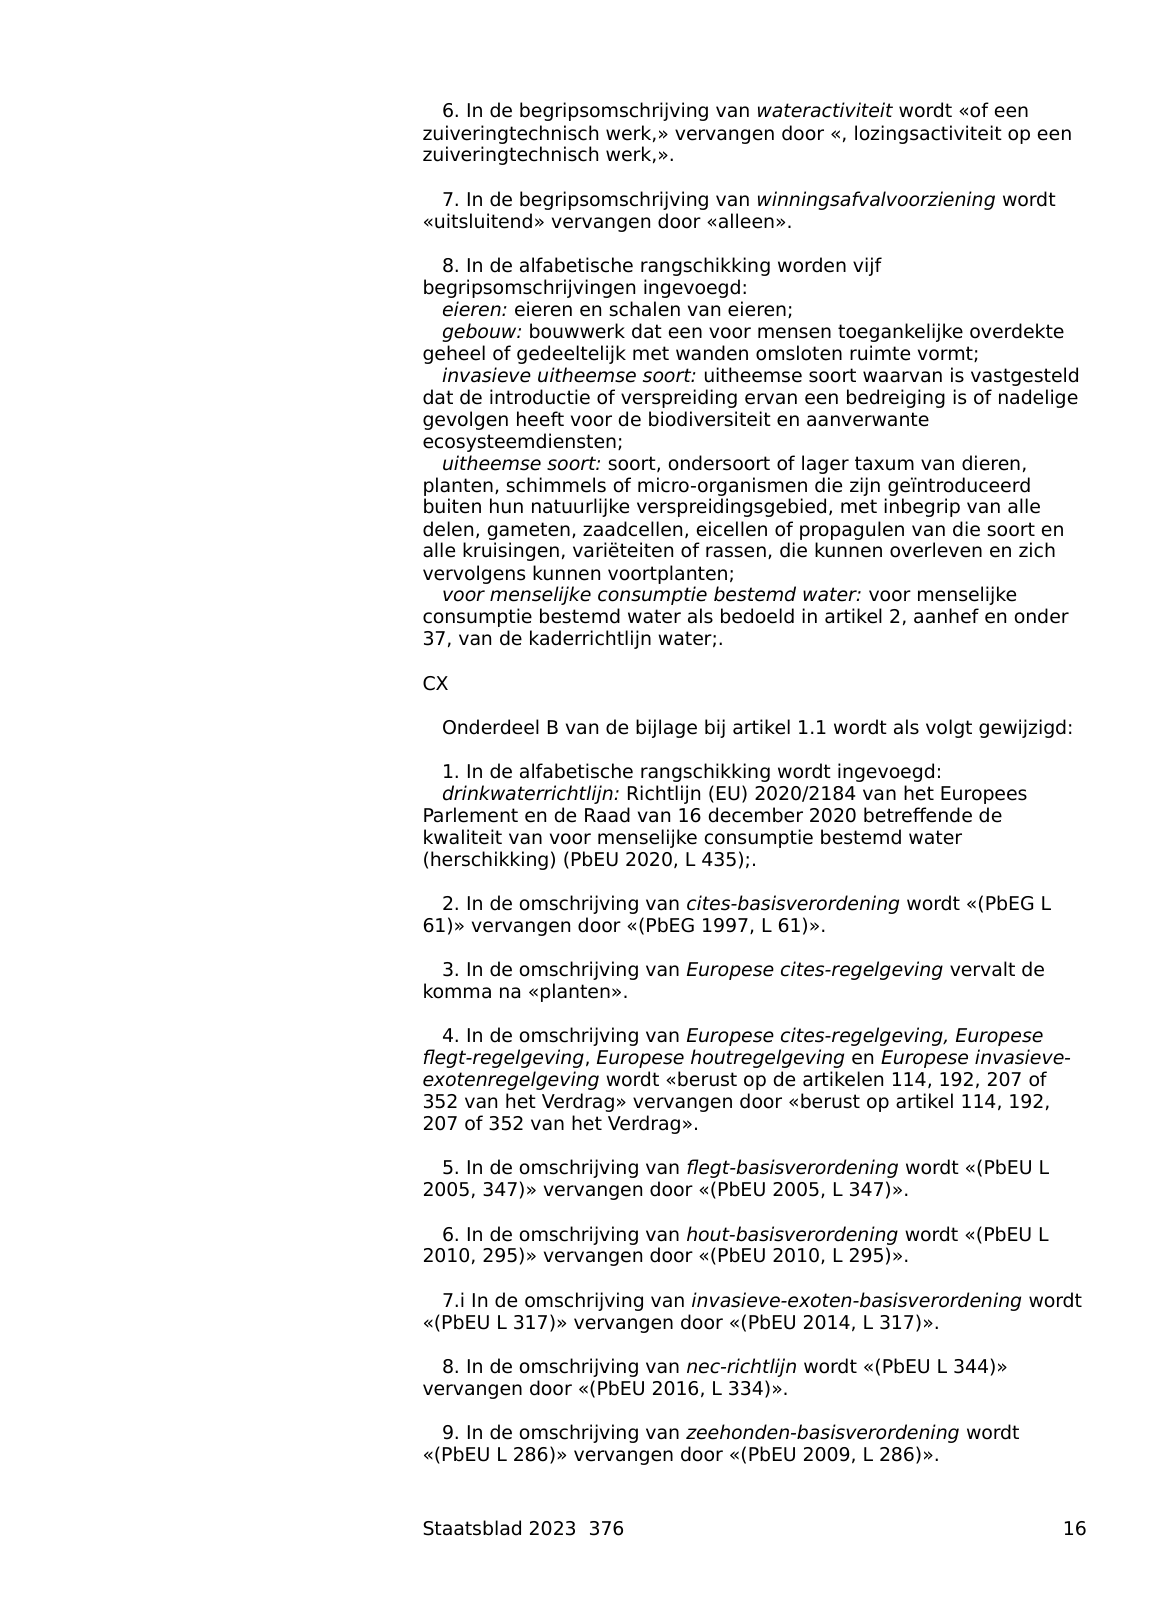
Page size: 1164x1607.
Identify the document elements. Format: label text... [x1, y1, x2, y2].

text 9. In de omschrijving van zeehonden-basisverordening wordt «(PbEU L 286)» vervangen door «(PbEU 2009, L 286)». [422, 1422, 1087, 1466]
text eieren: eieren en schalen van eieren; [422, 299, 1087, 321]
text 6. In de begripsomschrijving van wateractiviteit wordt «of een zuiveringtechnisch werk,» vervangen door «, lozingsactiviteit op een zuiveringtechnisch werk,». [422, 100, 1087, 166]
text 7. In de begripsomschrijving van winningsafvalvoorziening wordt «uitsluitend» vervangen door «alleen». [422, 188, 1087, 232]
text 5. In de omschrijving van flegt-basisverordening wordt «(PbEU L 2005, 347)» vervangen door «(PbEU 2005, L 347)». [422, 1157, 1087, 1201]
text uitheemse soort: soort, ondersoort of lager taxum van dieren, planten, schimmels of micro-organismen die zijn geïntroduceerd buiten hun natuurlijke verspreidingsgebied, met inbegrip van alle delen, gameten, zaadcellen, eicellen of propagulen van die soort en alle kruisingen, variëteiten of rassen, die kunnen overleven en zich vervolgens kunnen voortplanten; [422, 452, 1087, 584]
text 6. In de omschrijving van hout-basisverordening wordt «(PbEU L 2010, 295)» vervangen door «(PbEU 2010, L 295)». [422, 1223, 1087, 1267]
text invasieve uitheemse soort: uitheemse soort waarvan is vastgesteld dat de introductie of verspreiding ervan een bedreiging is of nadelige gevolgen heeft voor de biodiversiteit en aanverwante ecosysteemdiensten; [422, 364, 1087, 452]
text 8. In de omschrijving van nec-richtlijn wordt «(PbEU L 344)» vervangen door «(PbEU 2016, L 334)». [422, 1356, 1087, 1400]
text 7.i In de omschrijving van invasieve-exoten-basisverordening wordt «(PbEU L 317)» vervangen door «(PbEU 2014, L 317)». [422, 1289, 1087, 1333]
text 3. In de omschrijving van Europese cites-regelgeving vervalt de komma na «planten». [422, 959, 1087, 1003]
text 1. In de alfabetische rangschikking wordt ingevoegd: [422, 761, 1087, 783]
text voor menselijke consumptie bestemd water: voor menselijke consumptie bestemd water als bedoeld in artikel 2, aanhef en onder 37, van de kaderrichtlijn water;. [422, 584, 1087, 650]
text 4. In de omschrijving van Europese cites-regelgeving, Europese flegt-regelgeving, Europese houtregelgeving en Europese invasieve-exotenregelgeving wordt «berust op de artikelen 114, 192, 207 of 352 van het Verdrag» vervangen door «berust op artikel 114, 192, 207 of 352 van het Verdrag». [422, 1025, 1087, 1135]
text Onderdeel B van de bijlage bij artikel 1.1 wordt als volgt gewijzigd: [422, 717, 1087, 739]
text gebouw: bouwwerk dat een voor mensen toegankelijke overdekte geheel of gedeeltelijk met wanden omsloten ruimte vormt; [422, 321, 1087, 364]
text 8. In de alfabetische rangschikking worden vijf begripsomschrijvingen ingevoegd: [422, 255, 1087, 299]
text 2. In de omschrijving van cites-basisverordening wordt «(PbEG L 61)» vervangen door «(PbEG 1997, L 61)». [422, 893, 1087, 937]
text drinkwaterrichtlijn: Richtlijn (EU) 2020/2184 van het Europees Parlement en de Raad van 16 december 2020 betreffende de kwaliteit van voor menselijke consumptie bestemd water (herschikking) (PbEU 2020, L 435);. [422, 783, 1087, 871]
text CX [422, 672, 1087, 694]
